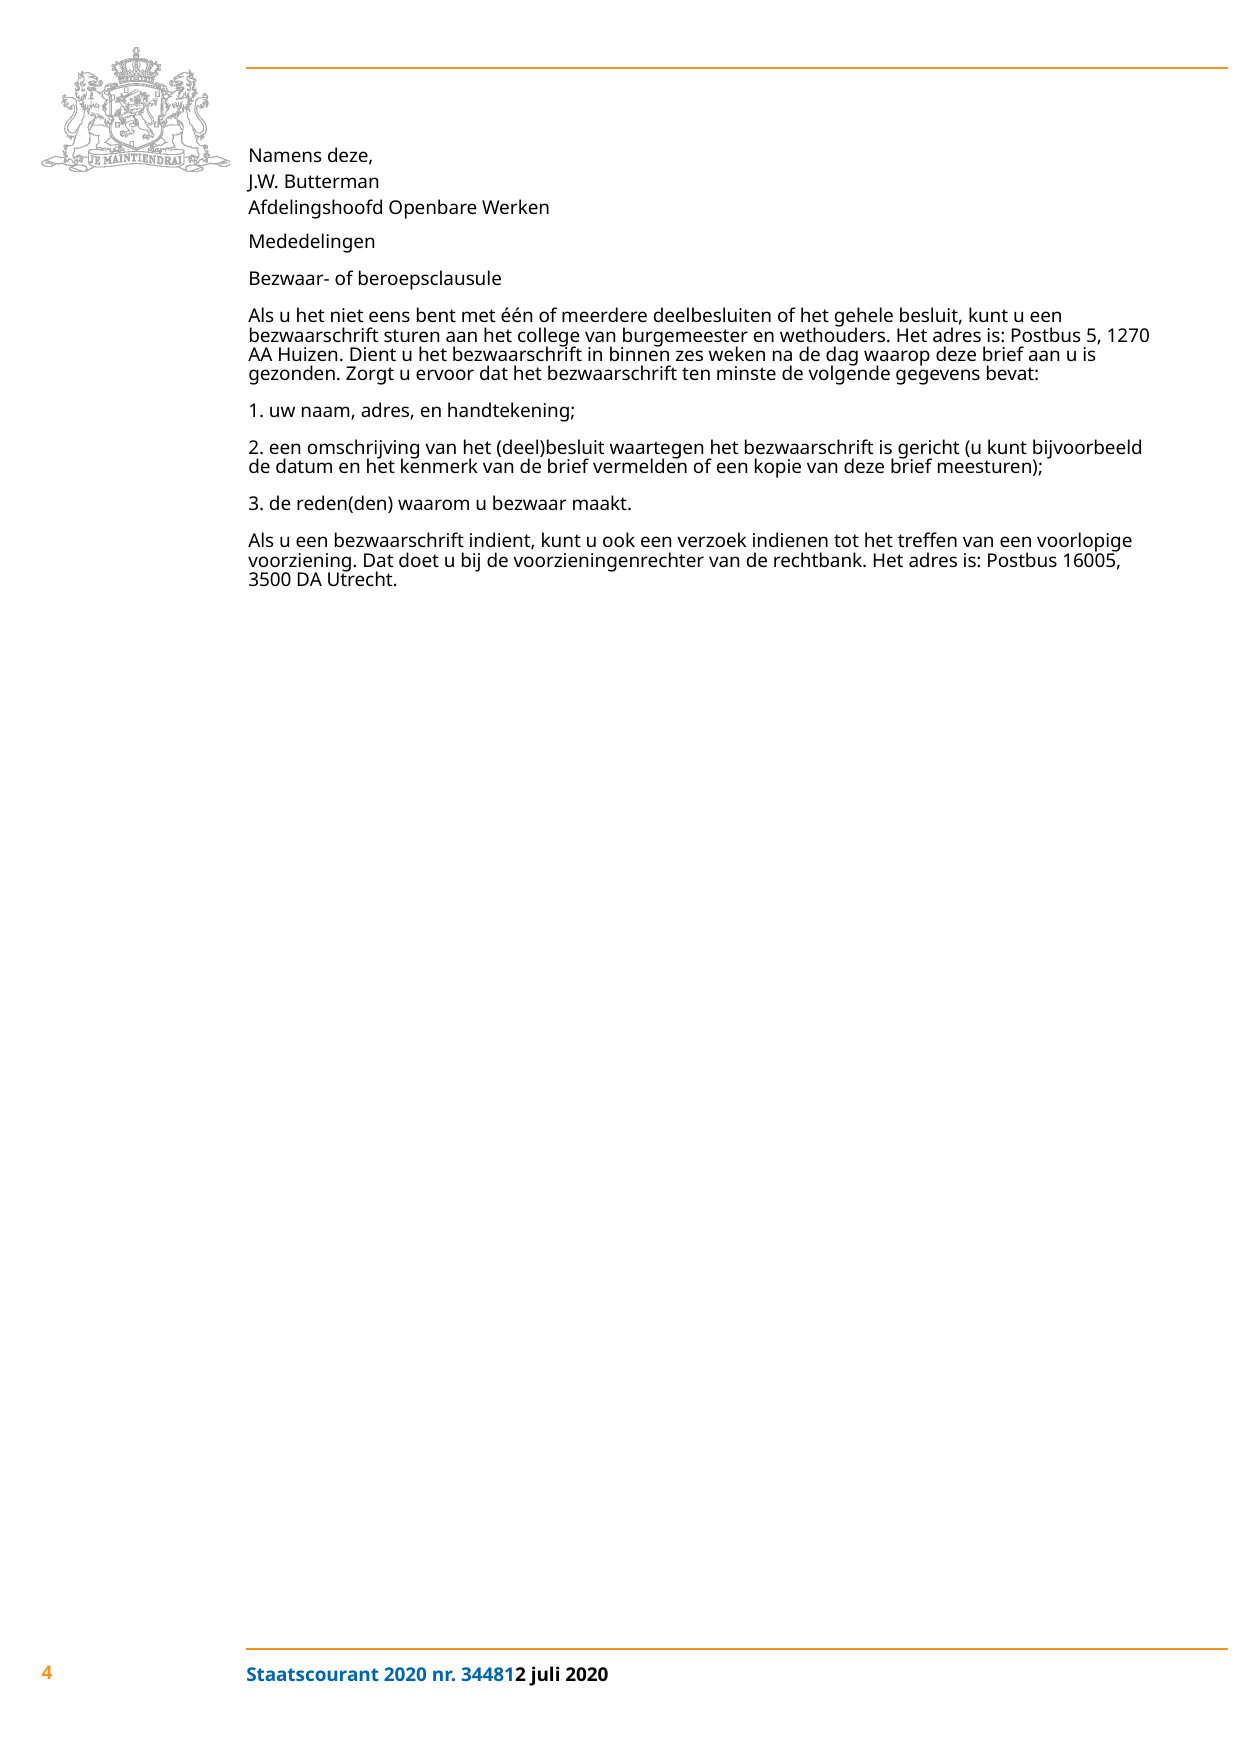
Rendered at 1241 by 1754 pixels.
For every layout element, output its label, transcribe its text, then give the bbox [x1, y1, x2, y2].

text Als u een bezwaarschrift indient, kunt u ook een verzoek indienen tot het treffen van een voorlopige voorziening. Dat doet u bij de voorzieningenrechter van de rechtbank. Het adres is: Postbus 16005, 3500 DA Utrecht. [248, 532, 1152, 590]
text 2. een omschrijving van het (deel)besluit waartegen het bezwaarschrift is gericht (u kunt bijvoorbeeld de datum en het kenmerk van de brief vermelden of een kopie van deze brief meesturen); [248, 439, 1152, 478]
text Als u het niet eens bent met één of meerdere deelbesluiten of het gehele besluit, kunt u een bezwaarschrift sturen aan het college van burgemeester en wethouders. Het adres is: Postbus 5, 1270 AA Huizen. Dient u het bezwaarschrift in binnen zes weken na de dag waarop deze brief aan u is gezonden. Zorgt u ervoor dat het bezwaarschrift ten minste de volgende gegevens bevat: [248, 307, 1152, 384]
text Afdelingshoofd Openbare Werken [248, 194, 1152, 220]
text Bezwaar- of beroepsclausule [248, 270, 1152, 290]
picture [41, 47, 231, 172]
text 1. uw naam, adres, en handtekening; [248, 402, 1152, 421]
text 3. de reden(den) waarom u bezwaar maakt. [248, 495, 1152, 515]
text J.W. Butterman [248, 168, 1152, 194]
text Namens deze, [248, 143, 1152, 168]
text Mededelingen [248, 233, 1152, 253]
